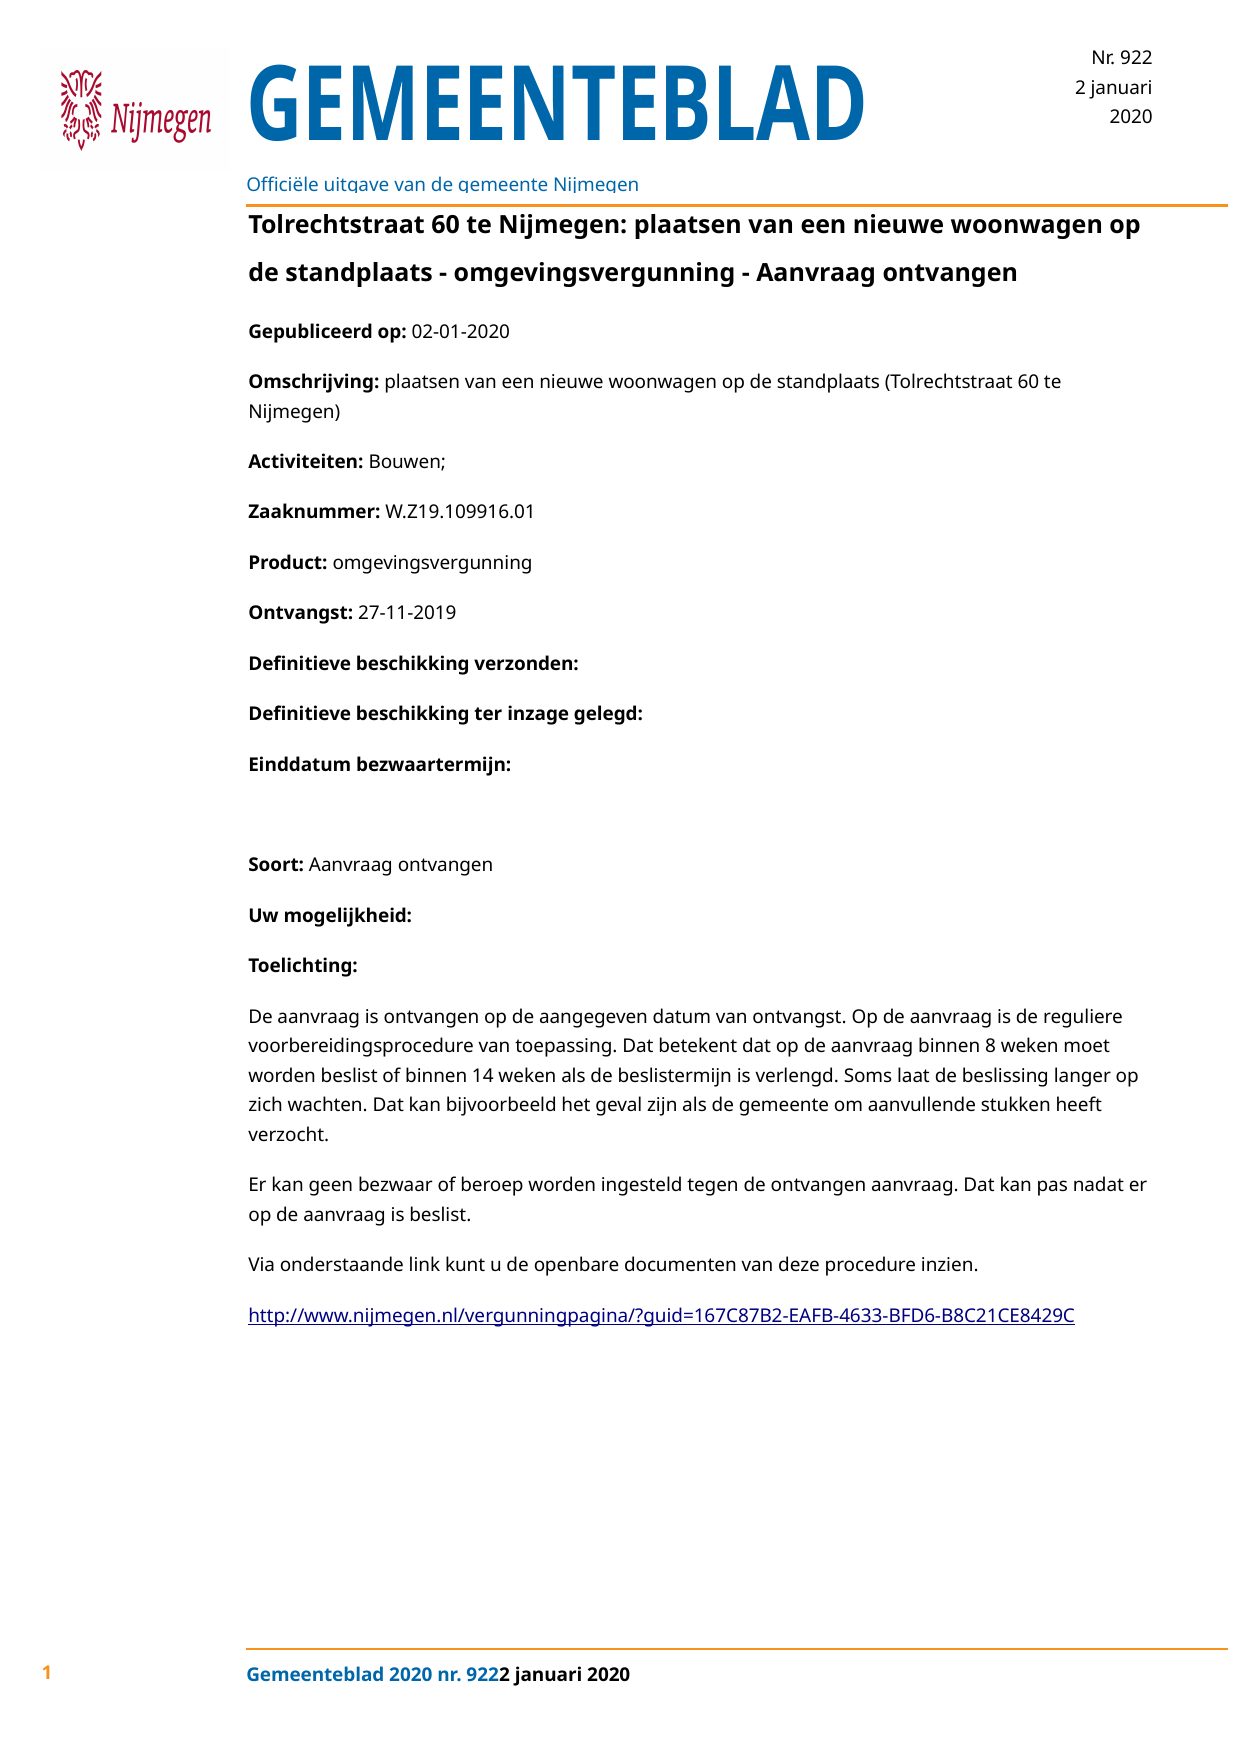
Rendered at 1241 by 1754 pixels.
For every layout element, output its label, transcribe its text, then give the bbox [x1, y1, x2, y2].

text Definitieve beschikking verzonden: [248, 650, 1152, 676]
text Omschrijving: plaatsen van een nieuwe woonwagen op de standplaats (Tolrechtstraat 60 te Nijmegen) [248, 368, 1152, 424]
text Tolrechtstraat 60 te Nijmegen: plaatsen van een nieuwe woonwagen op de standplaats - omgevingsvergunning - Aanvraag ontvangen [248, 207, 1152, 288]
text Uw mogelijkheid: [248, 902, 1152, 928]
text Ontvangst: 27-11-2019 [248, 599, 1152, 625]
text De aanvraag is ontvangen op de aangegeven datum van ontvangst. Op de aanvraag is de reguliere voorbereidingsprocedure van toepassing. Dat betekent dat op de aanvraag binnen 8 weken moet worden beslist of binnen 14 weken als de beslistermijn is verlengd. Soms laat de beslissing langer op zich wachten. Dat kan bijvoorbeeld het geval zijn als de gemeente om aanvullende stukken heeft verzocht. [248, 1003, 1152, 1147]
text Via onderstaande link kunt u de openbare documenten van deze procedure inzien. [248, 1252, 1152, 1277]
text http://www.nijmegen.nl/vergunningpagina/?guid=167C87B2-EAFB-4633-BFD6-B8C21CE8429C [248, 1302, 1152, 1328]
text Soort: Aanvraag ontvangen [248, 852, 1152, 877]
text Toelichting: [248, 952, 1152, 978]
text Er kan geen bezwaar of beroep worden ingesteld tegen de ontvangen aanvraag. Dat kan pas nadat er op de aanvraag is beslist. [248, 1172, 1152, 1227]
text Zaaknummer: W.Z19.109916.01 [248, 499, 1152, 524]
text Gepubliceerd op: 02-01-2020 [248, 318, 1152, 344]
text Einddatum bezwaartermijn: [248, 751, 1152, 777]
text Activiteiten: Bouwen; [248, 448, 1152, 474]
text Product: omgevingsvergunning [248, 549, 1152, 575]
picture [41, 47, 231, 172]
text Definitieve beschikking ter inzage gelegd: [248, 700, 1152, 726]
